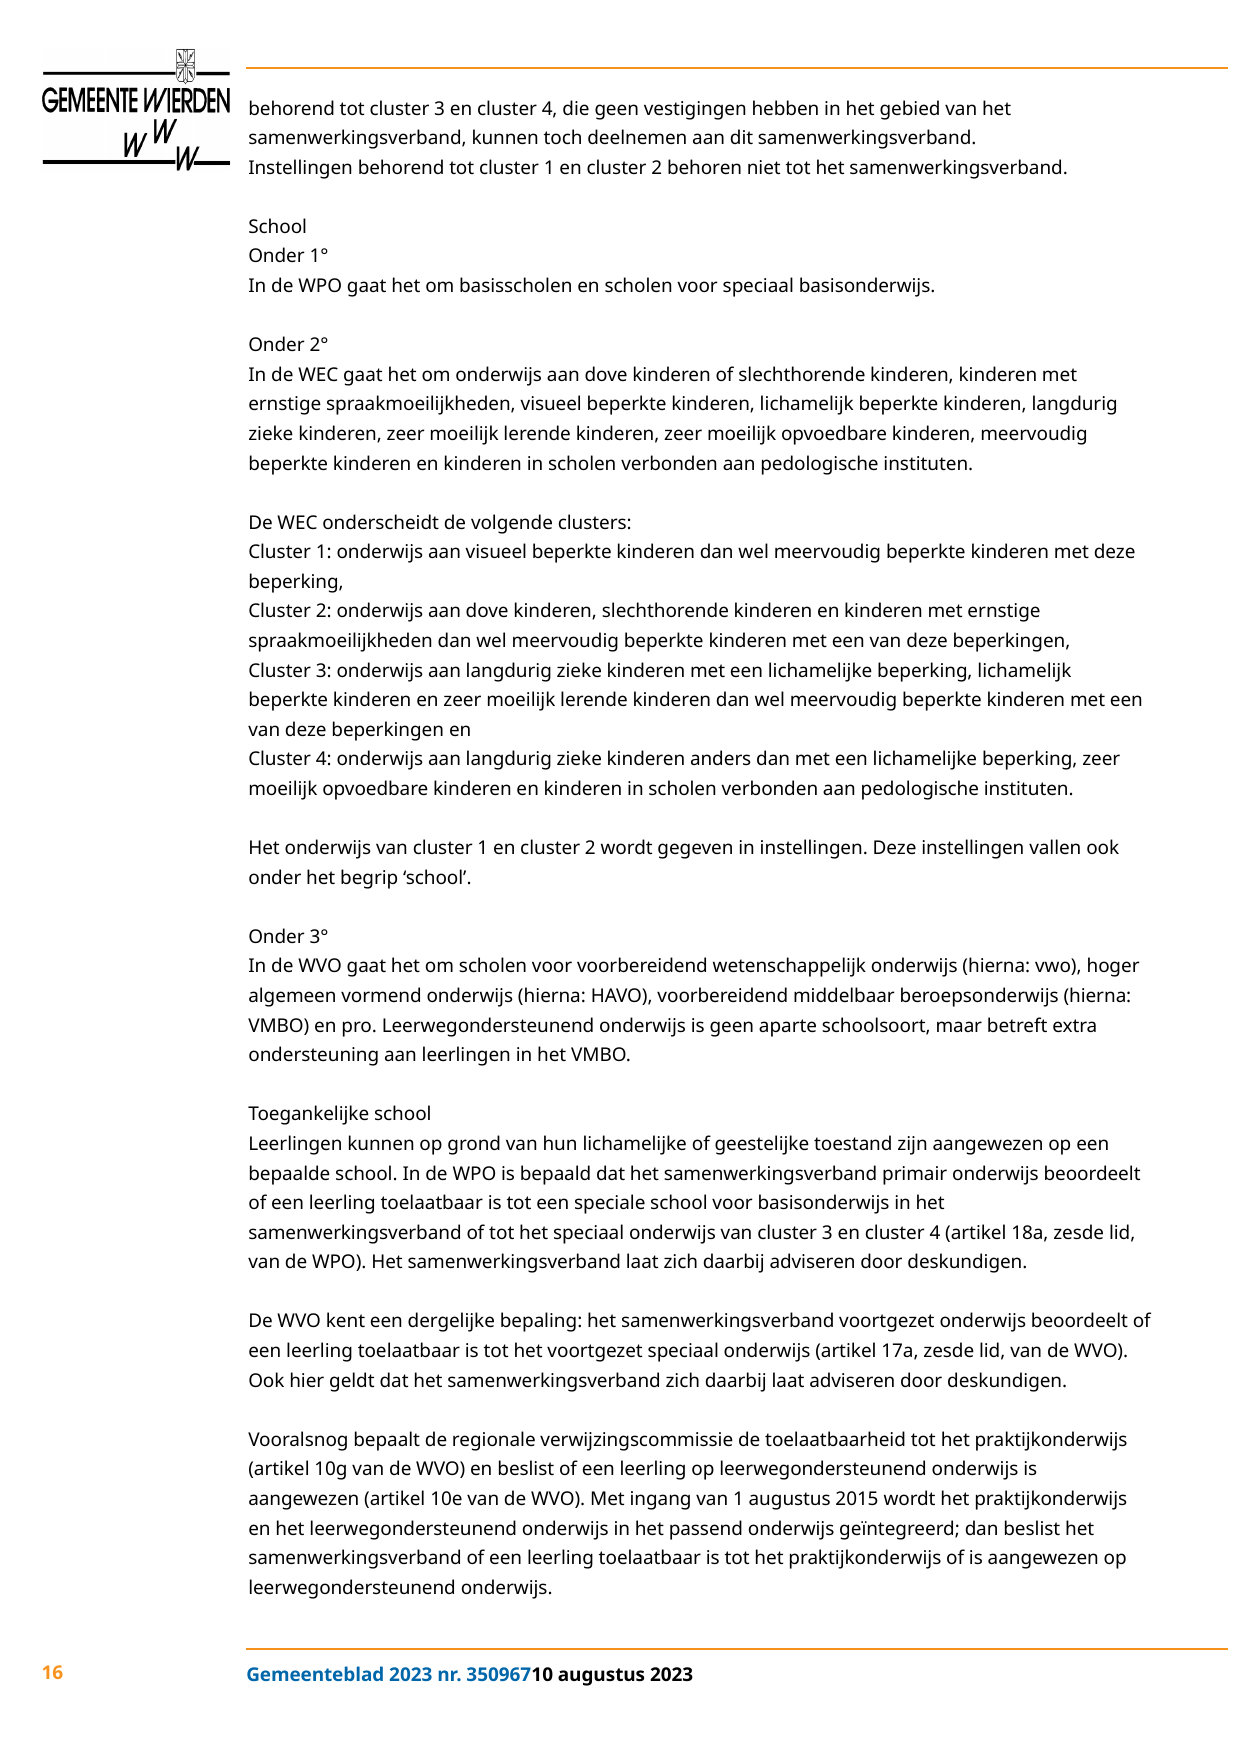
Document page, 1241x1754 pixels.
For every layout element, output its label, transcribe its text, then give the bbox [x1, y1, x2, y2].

text Onder 3° [248, 923, 1152, 949]
text Onder 1° [248, 243, 1152, 268]
text Instellingen behorend tot cluster 1 en cluster 2 behoren niet tot het samenwerkingsverband. [248, 154, 1152, 180]
text Onder 2° [248, 331, 1152, 357]
text Leerlingen kunnen op grond van hun lichamelijke of geestelijke toestand zijn aangewezen op een bepaalde school. In de WPO is bepaald dat het samenwerkingsverband primair onderwijs beoordeelt of een leerling toelaatbaar is tot een speciale school voor basisonderwijs in het samenwerkingsverband of tot het speciaal onderwijs van cluster 3 en cluster 4 (artikel 18a, zesde lid, van de WPO). Het samenwerkingsverband laat zich daarbij adviseren door deskundigen. [248, 1130, 1152, 1274]
text Toegankelijke school [248, 1101, 1152, 1126]
text In de WVO gaat het om scholen voor voorbereidend wetenschappelijk onderwijs (hierna: vwo), hoger algemeen vormend onderwijs (hierna: HAVO), voorbereidend middelbaar beroepsonderwijs (hierna: VMBO) en pro. Leerwegondersteunend onderwijs is geen aparte schoolsoort, maar betreft extra ondersteuning aan leerlingen in het VMBO. [248, 953, 1152, 1067]
text In de WEC gaat het om onderwijs aan dove kinderen of slechthorende kinderen, kinderen met ernstige spraakmoeilijkheden, visueel beperkte kinderen, lichamelijk beperkte kinderen, langdurig zieke kinderen, zeer moeilijk lerende kinderen, zeer moeilijk opvoedbare kinderen, meervoudig beperkte kinderen en kinderen in scholen verbonden aan pedologische instituten. [248, 361, 1152, 476]
text Cluster 1: onderwijs aan visueel beperkte kinderen dan wel meervoudig beperkte kinderen met deze beperking, [248, 538, 1152, 594]
text Vooralsnog bepaalt de regionale verwijzingscommissie de toelaatbaarheid tot het praktijkonderwijs (artikel 10g van de WVO) en beslist of een leerling op leerwegondersteunend onderwijs is aangewezen (artikel 10e van de WVO). Met ingang van 1 augustus 2015 wordt het praktijkonderwijs en het leerwegondersteunend onderwijs in het passend onderwijs geïntegreerd; dan beslist het samenwerkingsverband of een leerling toelaatbaar is tot het praktijkonderwijs of is aangewezen op leerwegondersteunend onderwijs. [248, 1426, 1152, 1600]
text Cluster 2: onderwijs aan dove kinderen, slechthorende kinderen en kinderen met ernstige spraakmoeilijkheden dan wel meervoudig beperkte kinderen met een van deze beperkingen, [248, 598, 1152, 653]
text In de WPO gaat het om basisscholen en scholen voor speciaal basisonderwijs. [248, 272, 1152, 298]
picture [41, 47, 231, 172]
text De WVO kent een dergelijke bepaling: het samenwerkingsverband voortgezet onderwijs beoordeelt of een leerling toelaatbaar is tot het voortgezet speciaal onderwijs (artikel 17a, zesde lid, van de WVO). Ook hier geldt dat het samenwerkingsverband zich daarbij laat adviseren door deskundigen. [248, 1308, 1152, 1393]
text Cluster 4: onderwijs aan langdurig zieke kinderen anders dan met een lichamelijke beperking, zeer moeilijk opvoedbare kinderen en kinderen in scholen verbonden aan pedologische instituten. [248, 746, 1152, 801]
text behorend tot cluster 3 en cluster 4, die geen vestigingen hebben in het gebied van het samenwerkingsverband, kunnen toch deelnemen aan dit samenwerkingsverband. [248, 95, 1152, 150]
text Cluster 3: onderwijs aan langdurig zieke kinderen met een lichamelijke beperking, lichamelijk beperkte kinderen en zeer moeilijk lerende kinderen dan wel meervoudig beperkte kinderen met een van deze beperkingen en [248, 657, 1152, 742]
text School [248, 213, 1152, 239]
text De WEC onderscheidt de volgende clusters: [248, 509, 1152, 535]
text Het onderwijs van cluster 1 en cluster 2 wordt gegeven in instellingen. Deze instellingen vallen ook onder het begrip ‘school’. [248, 834, 1152, 890]
